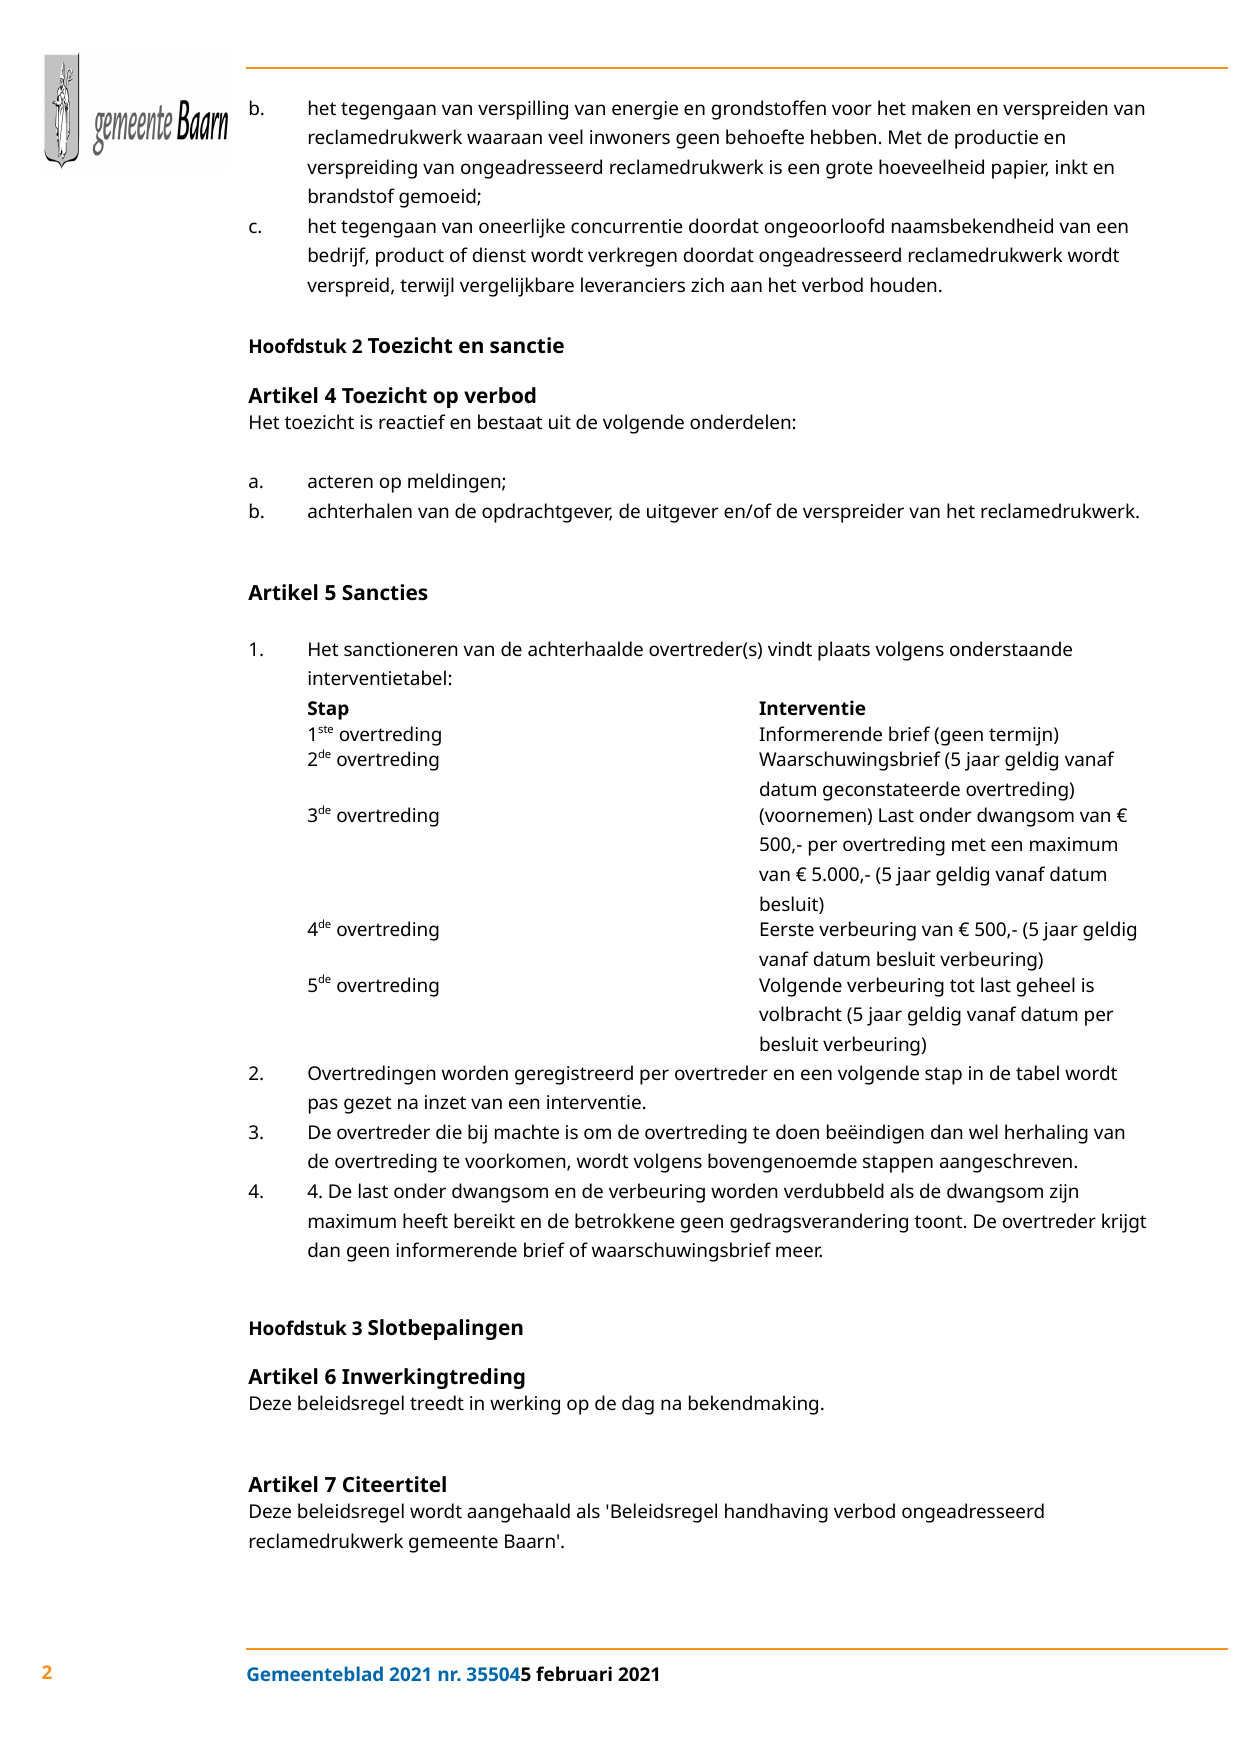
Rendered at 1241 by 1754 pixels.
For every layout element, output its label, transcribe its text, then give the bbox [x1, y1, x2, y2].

table_cell 3de overtreding [248, 802, 700, 916]
table_cell 5de overtreding [248, 972, 700, 1057]
table_cell 1ste overtreding [248, 721, 700, 747]
table_header Interventie [700, 695, 1152, 721]
table_header Stap [248, 695, 700, 721]
table_cell Volgende verbeuring tot last geheel is volbracht (5 jaar geldig vanaf datum per besluit verbeuring) [700, 972, 1152, 1057]
table_cell 2de overtreding [248, 747, 700, 802]
list De overtreder die bij machte is om de overtreding te doen beëindigen dan wel herhaling van de overtreding te voorkomen, wordt volgens bovengenoemde stappen aangeschreven. [248, 1119, 1152, 1174]
text Artikel 7 Citeertitel [248, 1470, 1152, 1499]
list 4. De last onder dwangsom en de verbeuring worden verdubbeld als de dwangsom zijn maximum heeft bereikt en de betrokkene geen gedragsverandering toont. De overtreder krijgt dan geen informerende brief of waarschuwingsbrief meer. [248, 1178, 1152, 1263]
picture [41, 47, 231, 172]
text Artikel 6 Inwerkingtreding [248, 1362, 1152, 1390]
text Het toezicht is reactief en bestaat uit de volgende onderdelen: [248, 409, 1152, 435]
text Hoofdstuk 2 Toezicht en sanctie [248, 331, 1152, 360]
list acteren op meldingen; [248, 468, 1152, 494]
table_cell Eerste verbeuring van € 500,- (5 jaar geldig vanaf datum besluit verbeuring) [700, 916, 1152, 972]
list achterhalen van de opdrachtgever, de uitgever en/of de verspreider van het reclamedrukwerk. [248, 498, 1152, 524]
list Overtredingen worden geregistreerd per overtreder en een volgende stap in de tabel wordt pas gezet na inzet van een interventie. [248, 1060, 1152, 1115]
text Deze beleidsregel treedt in werking op de dag na bekendmaking. [248, 1390, 1152, 1416]
table_cell (voornemen) Last onder dwangsom van € 500,- per overtreding met een maximum van € 5.000,- (5 jaar geldig vanaf datum besluit) [700, 802, 1152, 916]
list het tegengaan van verspilling van energie en grondstoffen voor het maken en verspreiden van reclamedrukwerk waaraan veel inwoners geen behoefte hebben. Met de productie en verspreiding van ongeadresseerd reclamedrukwerk is een grote hoeveelheid papier, inkt en brandstof gemoeid; [248, 95, 1152, 209]
list het tegengaan van oneerlijke concurrentie doordat ongeoorloofd naamsbekendheid van een bedrijf, product of dienst wordt verkregen doordat ongeadresseerd reclamedrukwerk wordt verspreid, terwijl vergelijkbare leveranciers zich aan het verbod houden. [248, 213, 1152, 298]
text Hoofdstuk 3 Slotbepalingen [248, 1313, 1152, 1341]
list Het sanctioneren van de achterhaalde overtreder(s) vindt plaats volgens onderstaande interventietabel: [248, 636, 1152, 691]
text Artikel 4 Toezicht op verbod [248, 381, 1152, 409]
text Deze beleidsregel wordt aangehaald als 'Beleidsregel handhaving verbod ongeadresseerd reclamedrukwerk gemeente Baarn'. [248, 1499, 1152, 1554]
table_cell Informerende brief (geen termijn) [700, 721, 1152, 747]
text Artikel 5 Sancties [248, 578, 1152, 606]
table_cell Waarschuwingsbrief (5 jaar geldig vanaf datum geconstateerde overtreding) [700, 747, 1152, 802]
table_cell 4de overtreding [248, 916, 700, 972]
